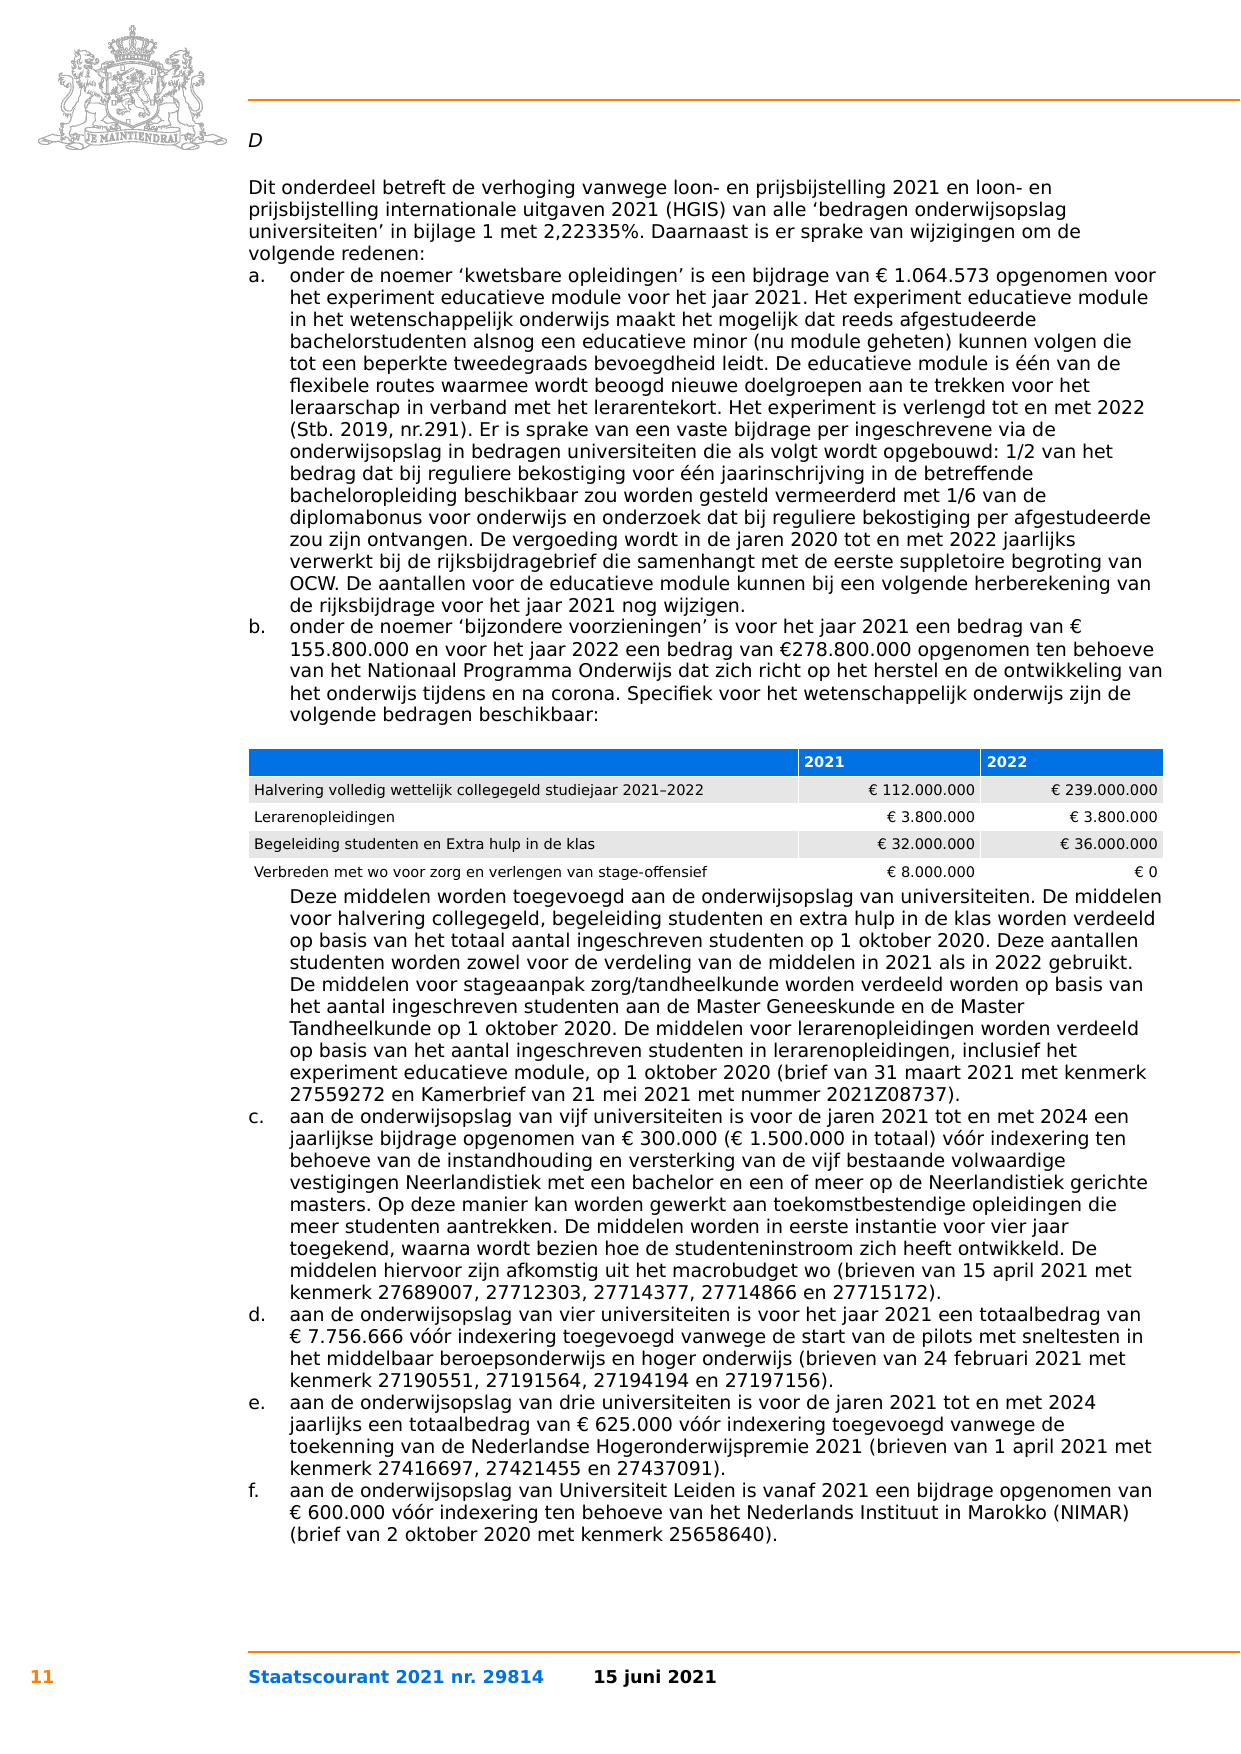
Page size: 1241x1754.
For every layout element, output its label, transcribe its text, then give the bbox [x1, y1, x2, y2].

text a. onder de noemer ‘kwetsbare opleidingen’ is een bijdrage van € 1.064.573 opgenomen voor het experiment educatieve module voor het jaar 2021. Het experiment educatieve module in het wetenschappelijk onderwijs maakt het mogelijk dat reeds afgestudeerde bachelorstudenten alsnog een educatieve minor (nu module geheten) kunnen volgen die tot een beperkte tweedegraads bevoegdheid leidt. De educatieve module is één van de flexibele routes waarmee wordt beoogd nieuwe doelgroepen aan te trekken voor het leraarschap in verband met het lerarentekort. Het experiment is verlengd tot en met 2022 (Stb. 2019, nr.291). Er is sprake van een vaste bijdrage per ingeschrevene via de onderwijsopslag in bedragen universiteiten die als volgt wordt opgebouwd: 1/2 van het bedrag dat bij reguliere bekostiging voor één jaarinschrijving in de betreffende bacheloropleiding beschikbaar zou worden gesteld vermeerderd met 1/6 van de diplomabonus voor onderwijs en onderzoek dat bij reguliere bekostiging per afgestudeerde zou zijn ontvangen. De vergoeding wordt in de jaren 2020 tot en met 2022 jaarlijks verwerkt bij de rijksbijdragebrief die samenhangt met de eerste suppletoire begroting van OCW. De aantallen voor de educatieve module kunnen bij een volgende herberekening van de rijksbijdrage voor het jaar 2021 nog wijzigen. [248, 265, 1163, 616]
table_cell € 239.000.000 [981, 777, 1163, 803]
text Dit onderdeel betreft de verhoging vanwege loon- en prijsbijstelling 2021 en loon- en prijsbijstelling internationale uitgaven 2021 (HGIS) van alle ‘bedragen onderwijsopslag universiteiten’ in bijlage 1 met 2,22335%. Daarnaast is er sprake van wijzigingen om de volgende redenen: [248, 177, 1163, 265]
table_cell € 32.000.000 [799, 831, 980, 858]
table_cell Lerarenopleidingen [249, 804, 798, 830]
table_cell € 0 [981, 859, 1163, 885]
table_cell Halvering volledig wettelijk collegegeld studiejaar 2021–2022 [249, 777, 798, 803]
table_cell € 112.000.000 [799, 777, 980, 803]
text d. aan de onderwijsopslag van vier universiteiten is voor het jaar 2021 een totaalbedrag van € 7.756.666 vóór indexering toegevoegd vanwege de start van de pilots met sneltesten in het middelbaar beroepsonderwijs en hoger onderwijs (brieven van 24 februari 2021 met kenmerk 27190551, 27191564, 27194194 en 27197156). [248, 1304, 1163, 1392]
table_cell € 3.800.000 [981, 804, 1163, 830]
subtitle D [248, 130, 1163, 152]
table_cell € 8.000.000 [799, 859, 980, 885]
picture [38, 25, 227, 150]
text e. aan de onderwijsopslag van drie universiteiten is voor de jaren 2021 tot en met 2024 jaarlijks een totaalbedrag van € 625.000 vóór indexering toegevoegd vanwege de toekenning van de Nederlandse Hogeronderwijspremie 2021 (brieven van 1 april 2021 met kenmerk 27416697, 27421455 en 27437091). [248, 1392, 1163, 1480]
table_cell € 36.000.000 [981, 831, 1163, 858]
text f. aan de onderwijsopslag van Universiteit Leiden is vanaf 2021 een bijdrage opgenomen van € 600.000 vóór indexering ten behoeve van het Nederlands Instituut in Marokko (NIMAR) (brief van 2 oktober 2020 met kenmerk 25658640). [248, 1480, 1163, 1546]
table_header 2022 [981, 749, 1163, 776]
text Deze middelen worden toegevoegd aan de onderwijsopslag van universiteiten. De middelen voor halvering collegegeld, begeleiding studenten en extra hulp in de klas worden verdeeld op basis van het totaal aantal ingeschreven studenten op 1 oktober 2020. Deze aantallen studenten worden zowel voor de verdeling van de middelen in 2021 als in 2022 gebruikt. De middelen voor stageaanpak zorg/tandheelkunde worden verdeeld worden op basis van het aantal ingeschreven studenten aan de Master Geneeskunde en de Master Tandheelkunde op 1 oktober 2020. De middelen voor lerarenopleidingen worden verdeeld op basis van het aantal ingeschreven studenten in lerarenopleidingen, inclusief het experiment educatieve module, op 1 oktober 2020 (brief van 31 maart 2021 met kenmerk 27559272 en Kamerbrief van 21 mei 2021 met nummer 2021Z08737). [289, 886, 1163, 1106]
text b. onder de noemer ‘bijzondere voorzieningen’ is voor het jaar 2021 een bedrag van € 155.800.000 en voor het jaar 2022 een bedrag van €278.800.000 opgenomen ten behoeve van het Nationaal Programma Onderwijs dat zich richt op het herstel en de ontwikkeling van het onderwijs tijdens en na corona. Specifiek voor het wetenschappelijk onderwijs zijn de volgende bedragen beschikbaar: [248, 616, 1163, 726]
table_header 2021 [799, 749, 980, 776]
table_cell Begeleiding studenten en Extra hulp in de klas [249, 831, 798, 858]
table_cell € 3.800.000 [799, 804, 980, 830]
text c. aan de onderwijsopslag van vijf universiteiten is voor de jaren 2021 tot en met 2024 een jaarlijkse bijdrage opgenomen van € 300.000 (€ 1.500.000 in totaal) vóór indexering ten behoeve van de instandhouding en versterking van de vijf bestaande volwaardige vestigingen Neerlandistiek met een bachelor en een of meer op de Neerlandistiek gerichte masters. Op deze manier kan worden gewerkt aan toekomstbestendige opleidingen die meer studenten aantrekken. De middelen worden in eerste instantie voor vier jaar toegekend, waarna wordt bezien hoe de studenteninstroom zich heeft ontwikkeld. De middelen hiervoor zijn afkomstig uit het macrobudget wo (brieven van 15 april 2021 met kenmerk 27689007, 27712303, 27714377, 27714866 en 27715172). [248, 1106, 1163, 1304]
table_cell Verbreden met wo voor zorg en verlengen van stage-offensief [249, 859, 798, 885]
table_header [249, 749, 798, 776]
